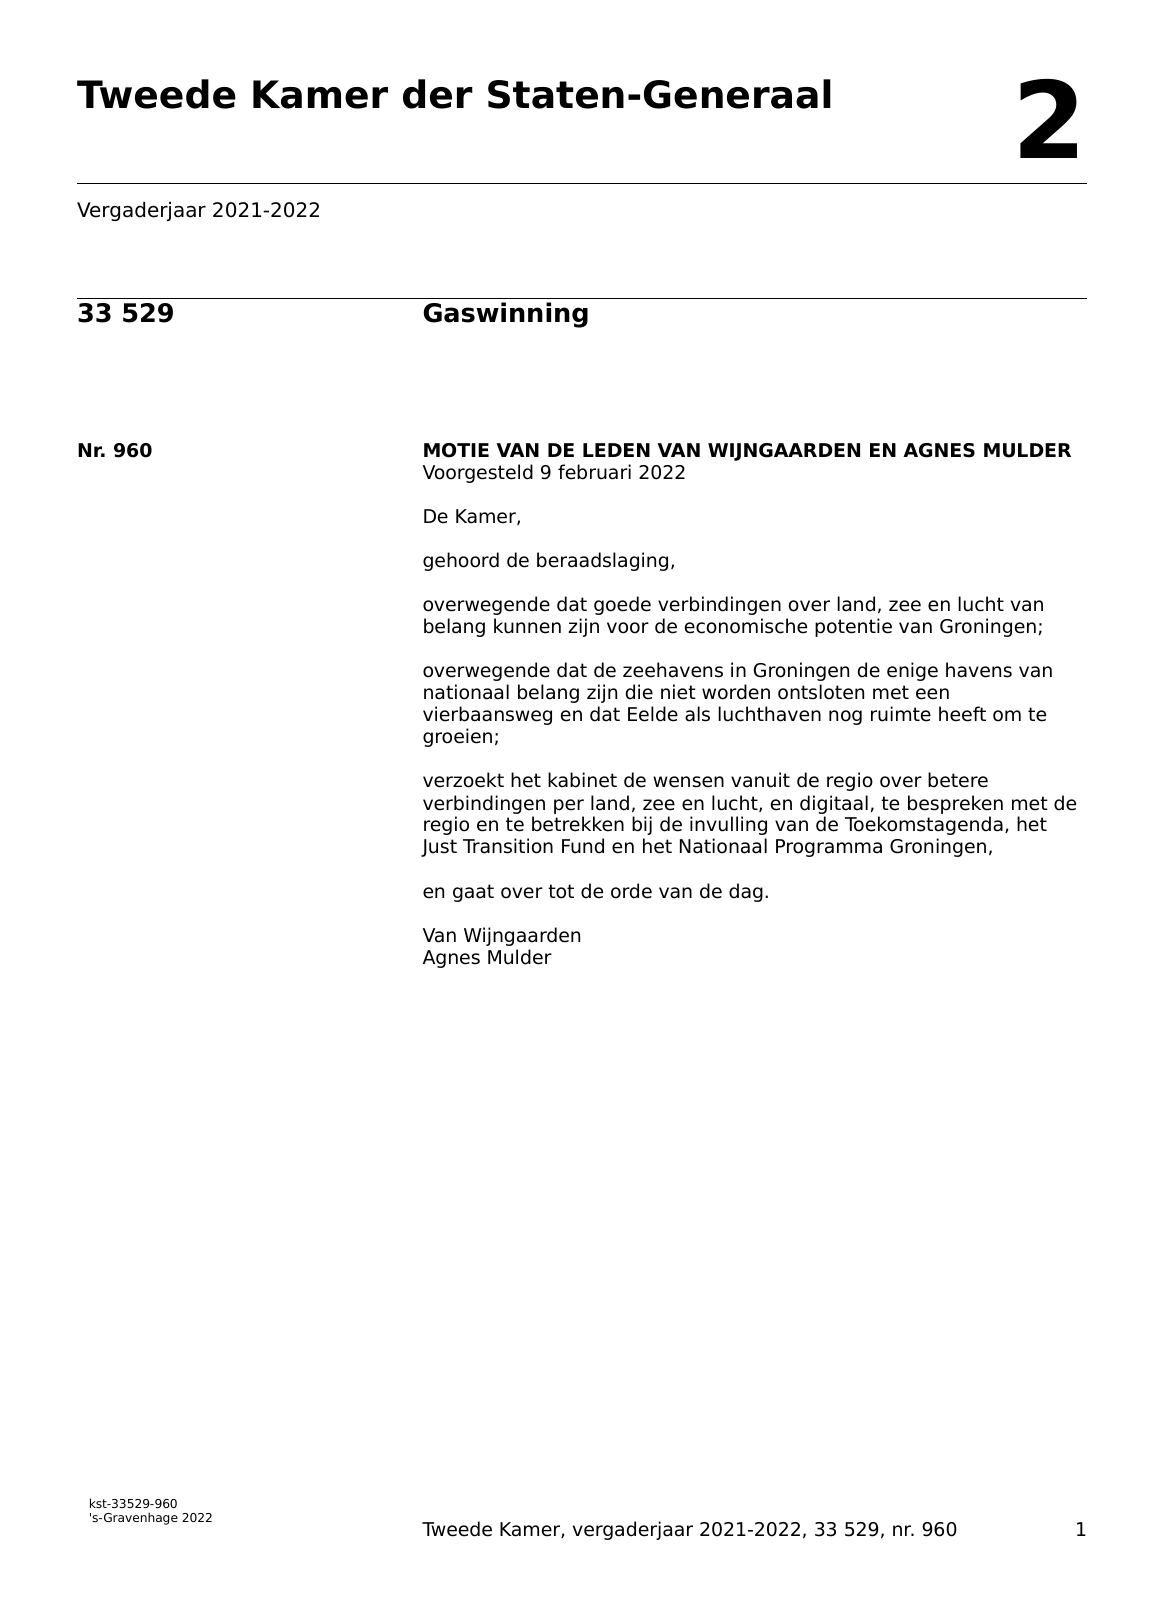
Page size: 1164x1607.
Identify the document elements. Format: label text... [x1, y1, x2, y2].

table_cell Vergaderjaar 2021-2022 [77, 184, 1087, 298]
text gehoord de beraadslaging, [422, 550, 1087, 572]
text Voorgesteld 9 februari 2022 [422, 462, 1087, 484]
subtitle Nr. 960 MOTIE VAN DE LEDEN VAN WIJNGAARDEN EN AGNES MULDER [77, 440, 1087, 462]
table_header Tweede Kamer der Staten-Generaal [77, 59, 886, 183]
table_header 2 [886, 59, 1087, 183]
text overwegende dat de zeehavens in Groningen de enige havens van nationaal belang zijn die niet worden ontsloten met een vierbaansweg en dat Eelde als luchthaven nog ruimte heeft om te groeien; [422, 660, 1087, 748]
text verzoekt het kabinet de wensen vanuit de regio over betere verbindingen per land, zee en lucht, en digitaal, te bespreken met de regio en te betrekken bij de invulling van de Toekomstagenda, het Just Transition Fund en het Nationaal Programma Groningen, [422, 770, 1087, 858]
subtitle 33 529 Gaswinning [77, 299, 1087, 329]
text De Kamer, [422, 506, 1087, 528]
text kst-33529-960 [88, 1497, 323, 1511]
text 's-Gravenhage 2022 [88, 1511, 323, 1525]
text overwegende dat goede verbindingen over land, zee en lucht van belang kunnen zijn voor de economische potentie van Groningen; [422, 594, 1087, 638]
text en gaat over tot de orde van de dag. [422, 881, 1087, 902]
text Agnes Mulder [422, 947, 1087, 969]
text Van Wijngaarden [422, 925, 1087, 947]
